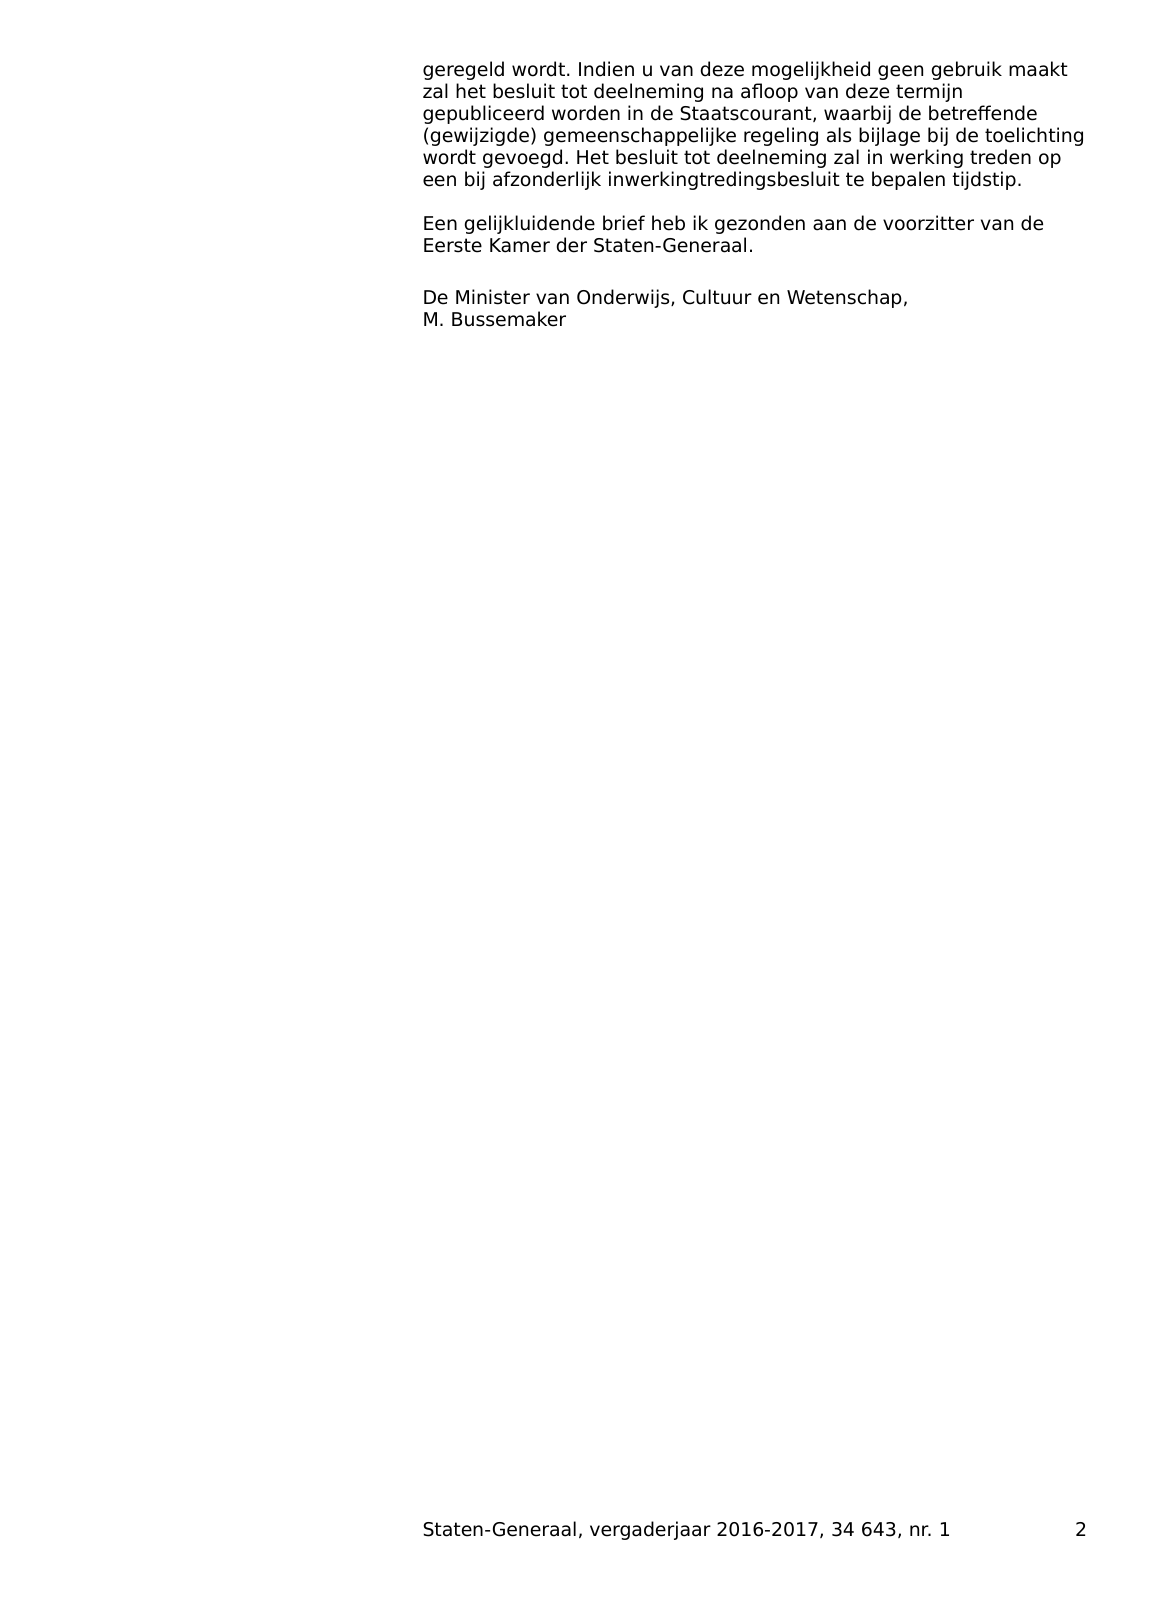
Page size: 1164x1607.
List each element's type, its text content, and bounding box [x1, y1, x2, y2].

text Een gelijkluidende brief heb ik gezonden aan de voorzitter van de Eerste Kamer der Staten-Generaal. [422, 213, 1087, 257]
text De Minister van Onderwijs, Cultuur en Wetenschap, M. Bussemaker [422, 287, 1087, 331]
text geregeld wordt. Indien u van deze mogelijkheid geen gebruik maakt zal het besluit tot deelneming na afloop van deze termijn gepubliceerd worden in de Staatscourant, waarbij de betreffende (gewijzigde) gemeenschappelijke regeling als bijlage bij de toelichting wordt gevoegd. Het besluit tot deelneming zal in werking treden op een bij afzonderlijk inwerkingtredingsbesluit te bepalen tijdstip. [422, 59, 1087, 191]
